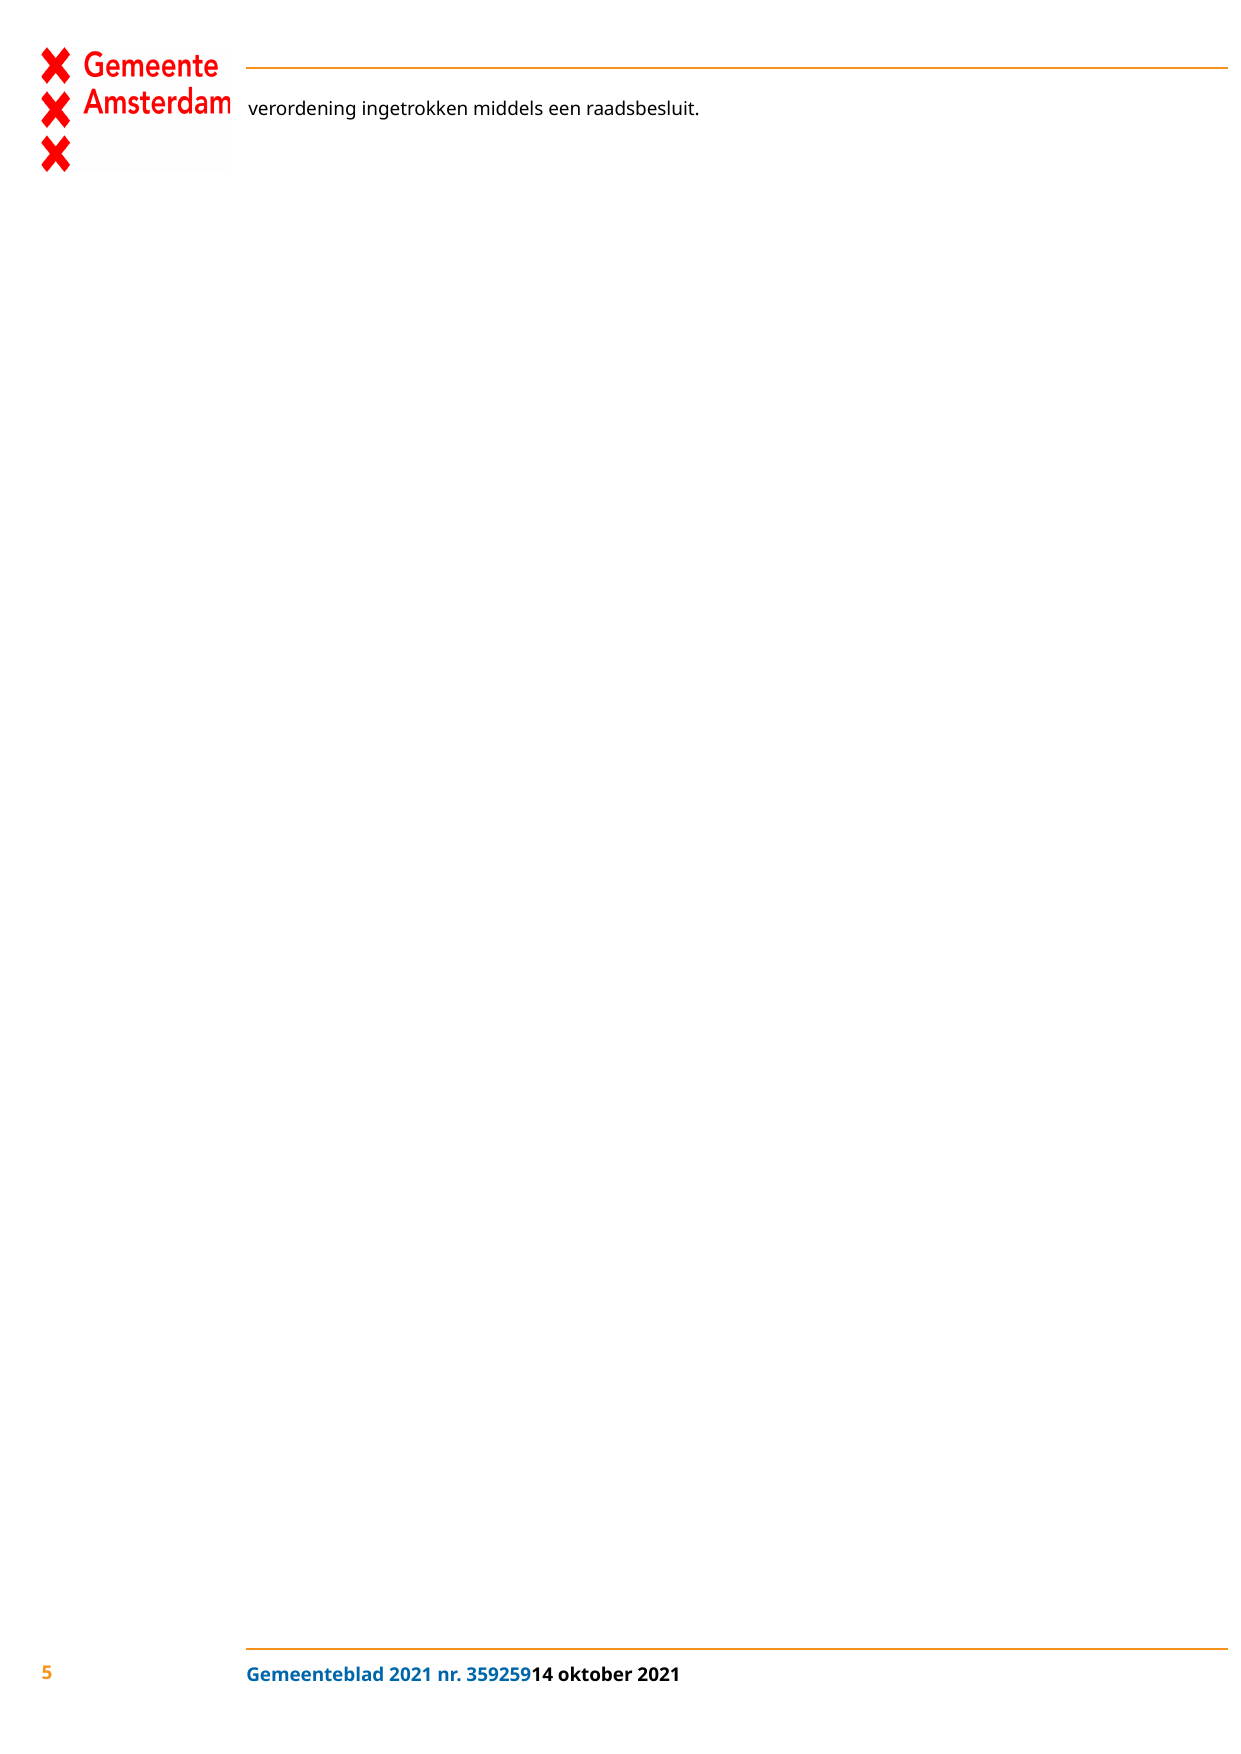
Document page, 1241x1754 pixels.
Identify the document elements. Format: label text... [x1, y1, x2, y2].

text verordening ingetrokken middels een raadsbesluit. [248, 95, 1152, 121]
picture [41, 47, 231, 172]
